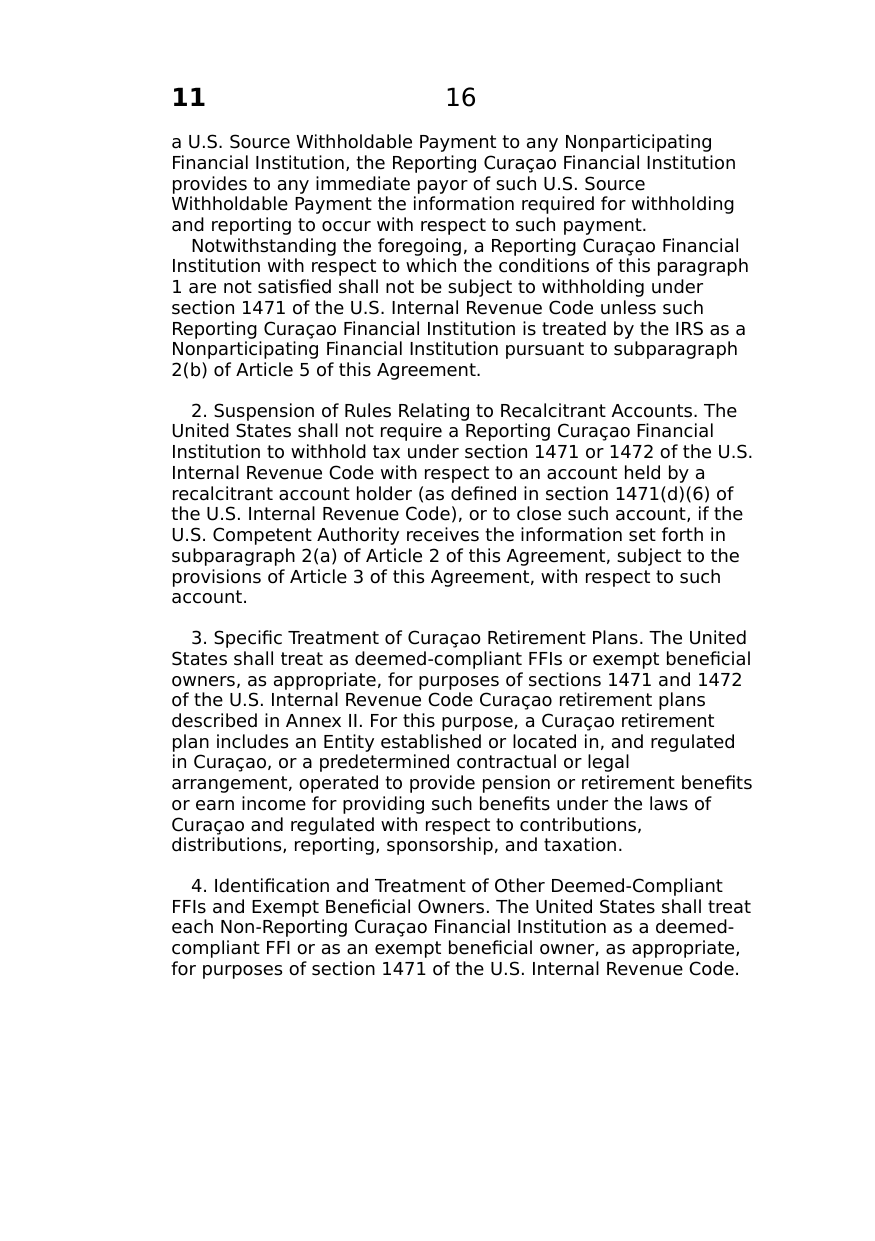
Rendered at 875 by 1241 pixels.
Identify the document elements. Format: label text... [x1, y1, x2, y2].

text 2. Suspension of Rules Relating to Recalcitrant Accounts. The United States shall not require a Reporting Curaçao Financial Institution to withhold tax under section 1471 or 1472 of the U.S. Internal Revenue Code with respect to an account held by a recalcitrant account holder (as defined in section 1471(d)(6) of the U.S. Internal Revenue Code), or to close such account, if the U.S. Competent Authority receives the information set forth in subparagraph 2(a) of Article 2 of this Agreement, subject to the provisions of Article 3 of this Agreement, with respect to such account. [171, 401, 756, 608]
text 4. Identification and Treatment of Other Deemed-Compliant FFIs and Exempt Beneficial Owners. The United States shall treat each Non-Reporting Curaçao Financial Institution as a deemed-compliant FFI or as an exempt beneficial owner, as appropriate, for purposes of section 1471 of the U.S. Internal Revenue Code. [171, 876, 756, 979]
text Notwithstanding the foregoing, a Reporting Curaçao Financial Institution with respect to which the conditions of this paragraph 1 are not satisfied shall not be subject to withholding under section 1471 of the U.S. Internal Revenue Code unless such Reporting Curaçao Financial Institution is treated by the IRS as a Nonparticipating Financial Institution pursuant to subparagraph 2(b) of Article 5 of this Agreement. [171, 236, 756, 381]
text a U.S. Source Withholdable Payment to any Nonparticipating Financial Institution, the Reporting Curaçao Financial Institution provides to any immediate payor of such U.S. Source Withholdable Payment the information required for withholding and reporting to occur with respect to such payment. [171, 132, 756, 236]
text 3. Specific Treatment of Curaçao Retirement Plans. The United States shall treat as deemed-compliant FFIs or exempt beneficial owners, as appropriate, for purposes of sections 1471 and 1472 of the U.S. Internal Revenue Code Curaçao retirement plans described in Annex II. For this purpose, a Curaçao retirement plan includes an Entity established or located in, and regulated in Curaçao, or a predetermined contractual or legal arrangement, operated to provide pension or retirement benefits or earn income for providing such benefits under the laws of Curaçao and regulated with respect to contributions, distributions, reporting, sponsorship, and taxation. [171, 628, 756, 856]
